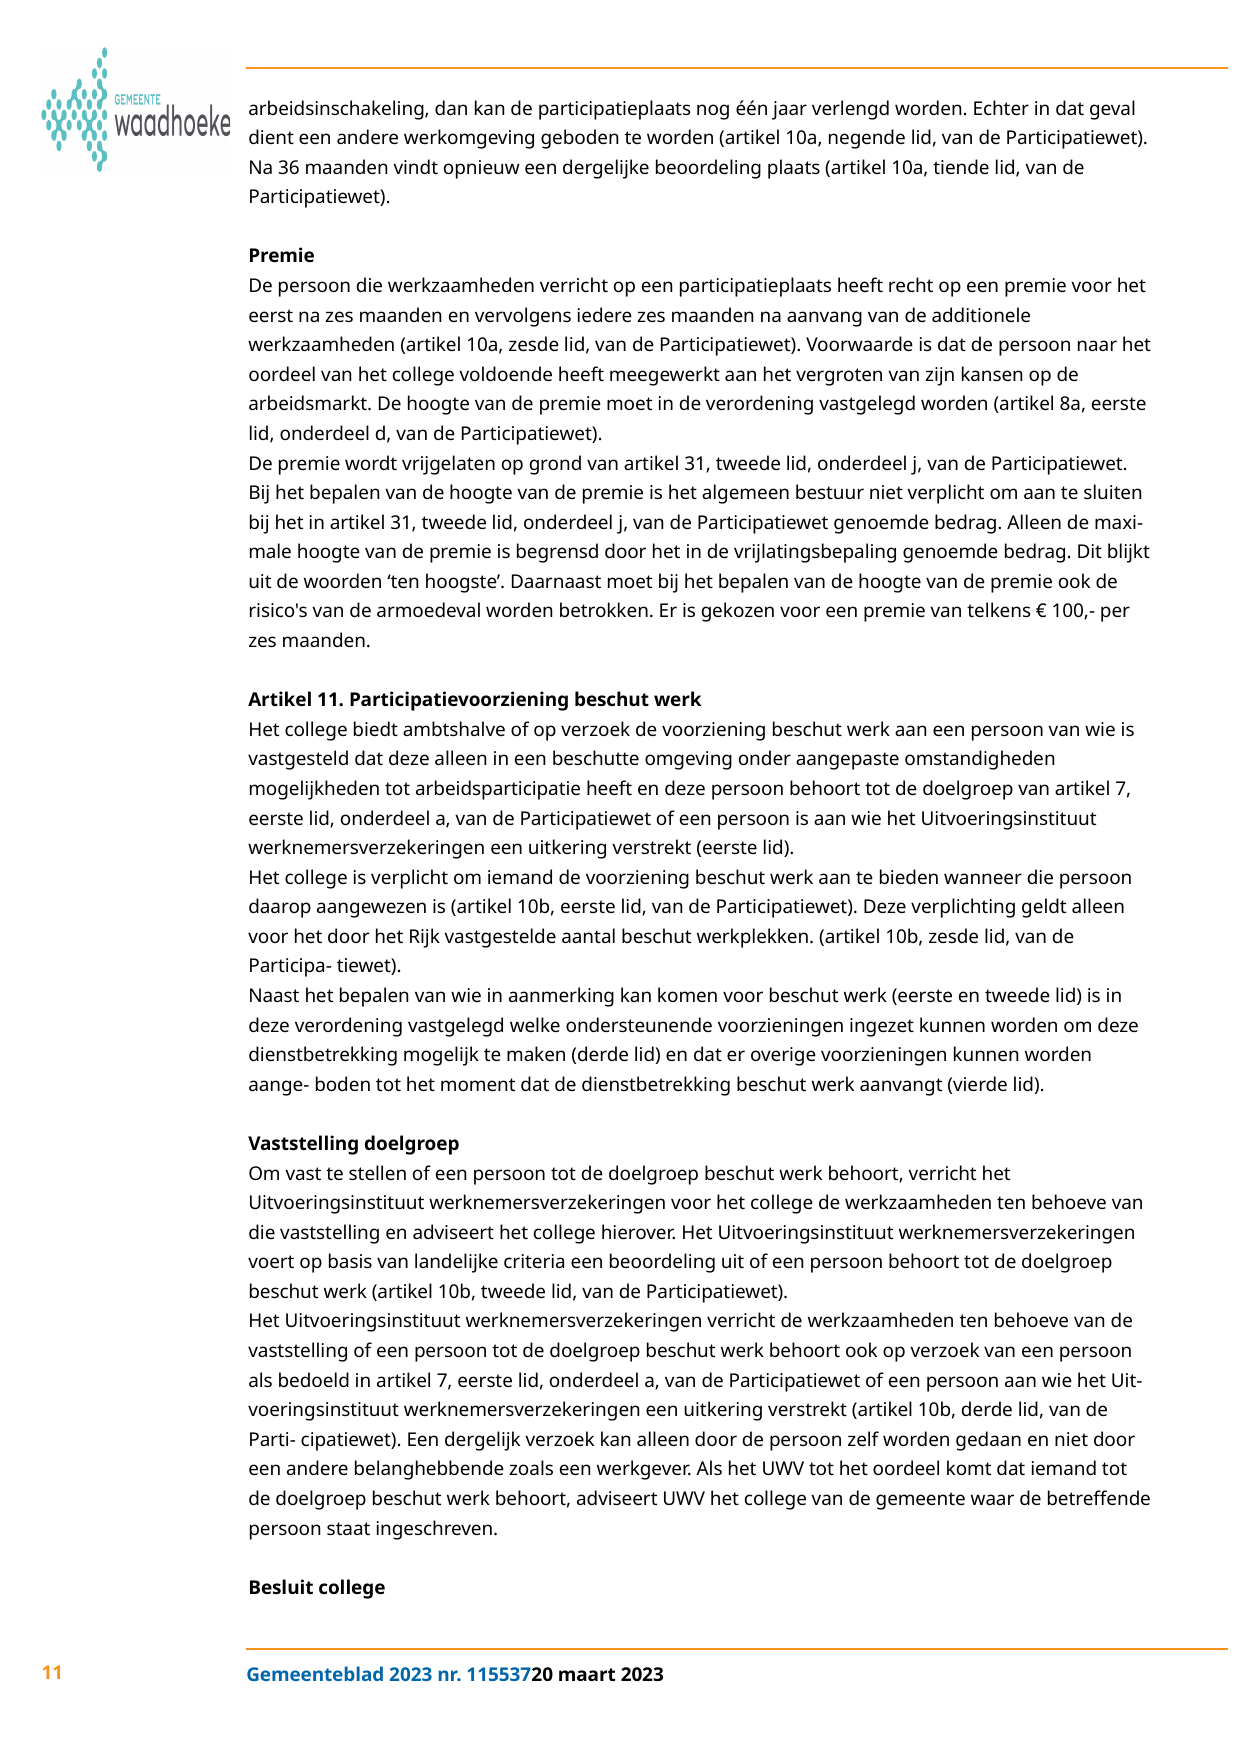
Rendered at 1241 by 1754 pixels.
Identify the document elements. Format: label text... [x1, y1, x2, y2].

text Premie [248, 243, 1152, 268]
text Het college biedt ambtshalve of op verzoek de voorziening beschut werk aan een persoon van wie is vastgesteld dat deze alleen in een beschutte omgeving onder aangepaste omstandigheden mogelijkheden tot arbeidsparticipatie heeft en deze persoon behoort tot de doelgroep van artikel 7, eerste lid, onderdeel a, van de Participatiewet of een persoon is aan wie het Uitvoeringsinstituut werknemersverzekeringen een uitkering verstrekt (eerste lid). [248, 716, 1152, 860]
text De persoon die werkzaamheden verricht op een participatieplaats heeft recht op een premie voor het eerst na zes maanden en vervolgens iedere zes maanden na aanvang van de additionele werkzaamheden (artikel 10a, zesde lid, van de Participatiewet). Voorwaarde is dat de persoon naar het oordeel van het college voldoende heeft meegewerkt aan het vergroten van zijn kansen op de arbeidsmarkt. De hoogte van de premie moet in de verordening vastgelegd worden (artikel 8a, eerste lid, onderdeel d, van de Participatiewet). [248, 272, 1152, 446]
text Besluit college [248, 1574, 1152, 1600]
text Om vast te stellen of een persoon tot de doelgroep beschut werk behoort, verricht het Uitvoeringsinstituut werknemersverzekeringen voor het college de werkzaamheden ten behoeve van die vaststelling en adviseert het college hierover. Het Uitvoeringsinstituut werknemersverzekeringen voert op basis van landelijke criteria een beoordeling uit of een persoon behoort tot de doelgroep beschut werk (artikel 10b, tweede lid, van de Participatiewet). [248, 1160, 1152, 1304]
text De premie wordt vrijgelaten op grond van artikel 31, tweede lid, onderdeel j, van de Participatiewet. Bij het bepalen van de hoogte van de premie is het algemeen bestuur niet verplicht om aan te sluiten bij het in artikel 31, tweede lid, onderdeel j, van de Participatiewet genoemde bedrag. Alleen de maxi- male hoogte van de premie is begrensd door het in de vrijlatingsbepaling genoemde bedrag. Dit blijkt uit de woorden ‘ten hoogste’. Daarnaast moet bij het bepalen van de hoogte van de premie ook de risico's van de armoedeval worden betrokken. Er is gekozen voor een premie van telkens € 100,- per zes maanden. [248, 450, 1152, 653]
text Het college is verplicht om iemand de voorziening beschut werk aan te bieden wanneer die persoon daarop aangewezen is (artikel 10b, eerste lid, van de Participatiewet). Deze verplichting geldt alleen voor het door het Rijk vastgestelde aantal beschut werkplekken. (artikel 10b, zesde lid, van de Participa- tiewet). [248, 864, 1152, 978]
text Naast het bepalen van wie in aanmerking kan komen voor beschut werk (eerste en tweede lid) is in deze verordening vastgelegd welke ondersteunende voorzieningen ingezet kunnen worden om deze dienstbetrekking mogelijk te maken (derde lid) en dat er overige voorzieningen kunnen worden aange- boden tot het moment dat de dienstbetrekking beschut werk aanvangt (vierde lid). [248, 982, 1152, 1097]
text Artikel 11. Participatievoorziening beschut werk [248, 686, 1152, 712]
picture [41, 47, 231, 172]
text arbeidsinschakeling, dan kan de participatieplaats nog één jaar verlengd worden. Echter in dat geval dient een andere werkomgeving geboden te worden (artikel 10a, negende lid, van de Participatiewet). Na 36 maanden vindt opnieuw een dergelijke beoordeling plaats (artikel 10a, tiende lid, van de Participatiewet). [248, 95, 1152, 209]
text Het Uitvoeringsinstituut werknemersverzekeringen verricht de werkzaamheden ten behoeve van de vaststelling of een persoon tot de doelgroep beschut werk behoort ook op verzoek van een persoon als bedoeld in artikel 7, eerste lid, onderdeel a, van de Participatiewet of een persoon aan wie het Uit- voeringsinstituut werknemersverzekeringen een uitkering verstrekt (artikel 10b, derde lid, van de Parti- cipatiewet). Een dergelijk verzoek kan alleen door de persoon zelf worden gedaan en niet door een andere belanghebbende zoals een werkgever. Als het UWV tot het oordeel komt dat iemand tot de doelgroep beschut werk behoort, adviseert UWV het college van de gemeente waar de betreffende persoon staat ingeschreven. [248, 1308, 1152, 1541]
text Vaststelling doelgroep [248, 1130, 1152, 1156]
